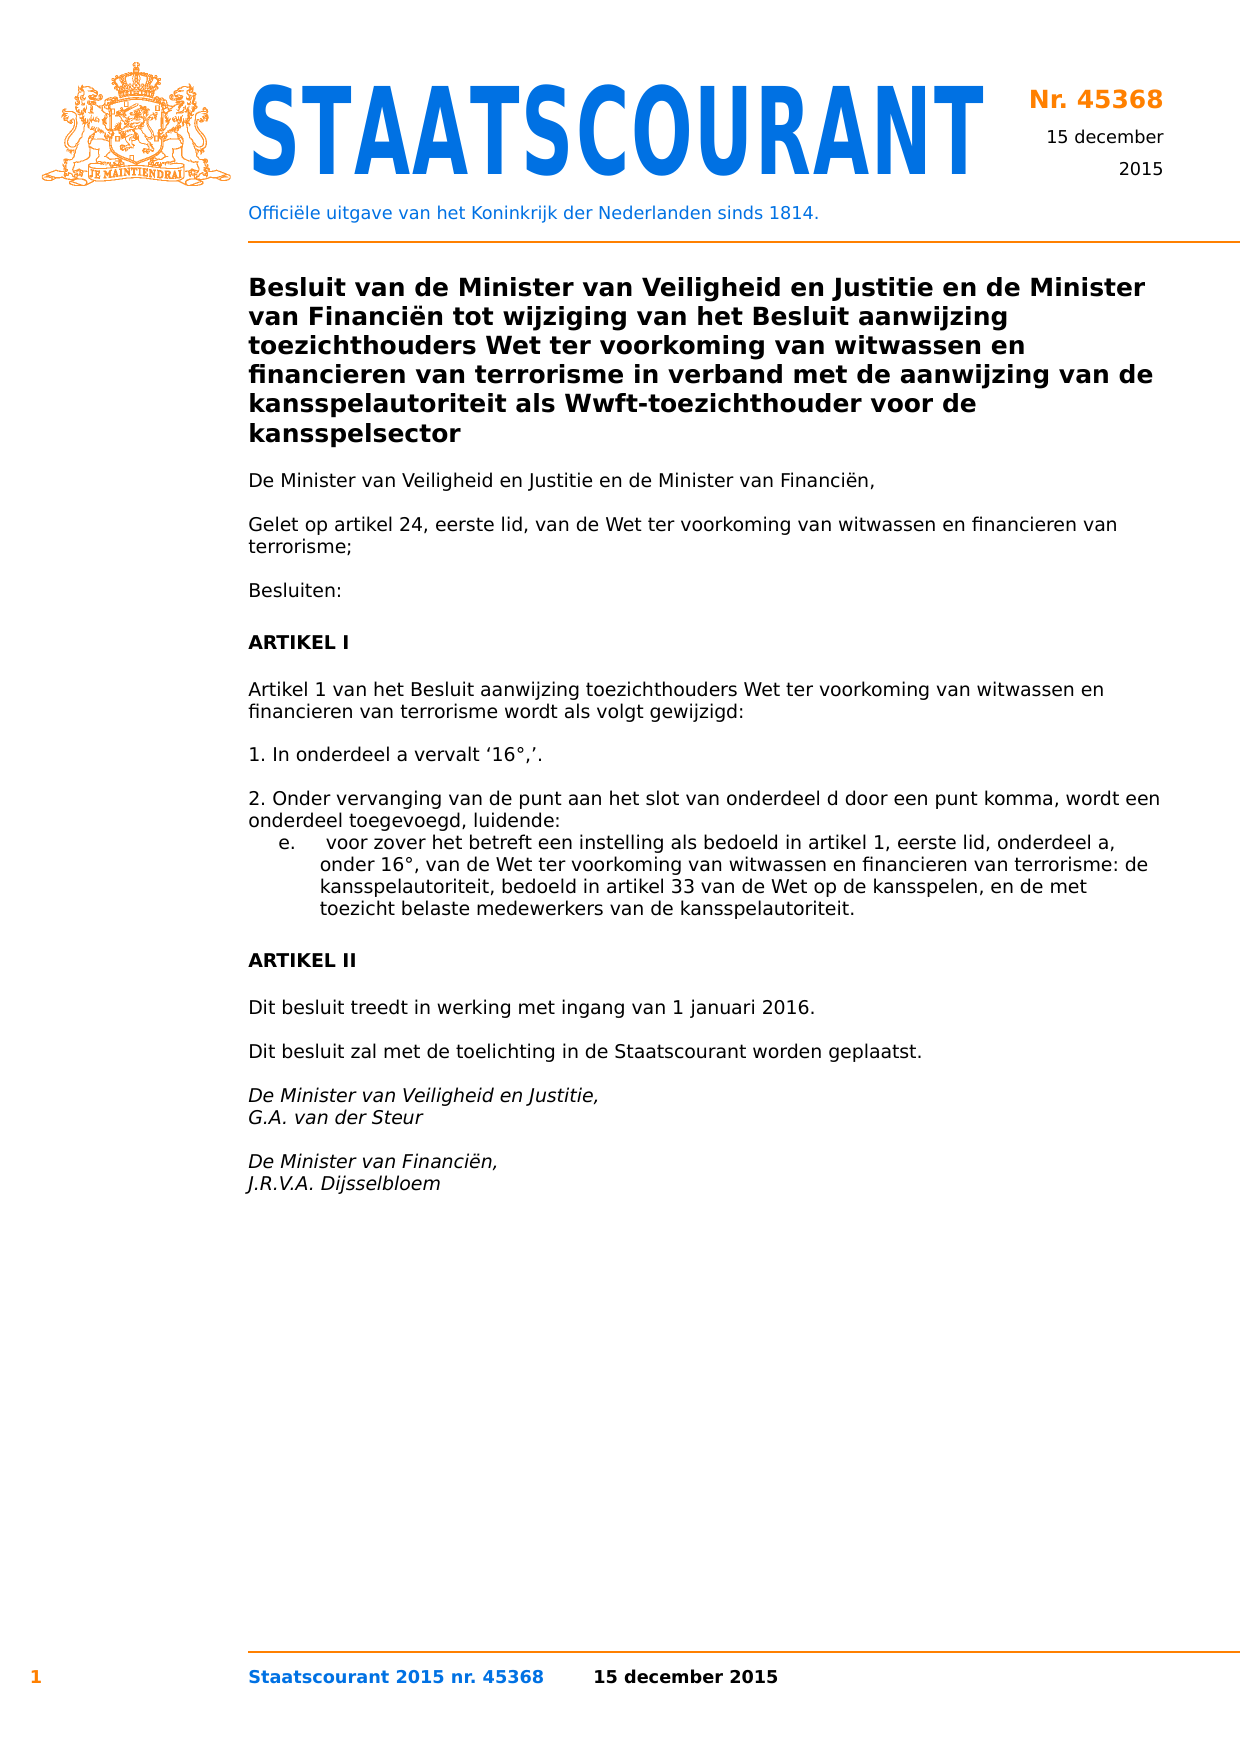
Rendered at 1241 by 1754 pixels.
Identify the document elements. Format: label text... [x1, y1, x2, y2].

table_header STAATSCOURANT [248, 62, 998, 203]
picture [41, 62, 231, 186]
table_cell Officiële uitgave van het Koninkrijk der Nederlanden sinds 1814. [248, 203, 1240, 241]
text Gelet op artikel 24, eerste lid, van de Wet ter voorkoming van witwassen en financieren van terrorisme; [248, 514, 1163, 558]
text Besluiten: [248, 579, 1163, 602]
table_header Nr. 45368 [998, 62, 1240, 121]
text De Minister van Financiën, J.R.V.A. Dijsselbloem [248, 1151, 1163, 1194]
text De Minister van Veiligheid en Justitie en de Minister van Financiën, [248, 470, 1163, 492]
text 2. Onder vervanging van de punt aan het slot van onderdeel d door een punt komma, wordt een onderdeel toegevoegd, luidende: [248, 788, 1163, 832]
subtitle Besluit van de Minister van Veiligheid en Justitie en de Minister van Financiën tot wijziging van het Besluit aanwijzing toezichthouders Wet ter voorkoming van witwassen en financieren van terrorisme in verband met de aanwijzing van de kansspelautoriteit als Wwft-toezichthouder voor de kansspelsector [248, 273, 1163, 448]
table_header [25, 62, 248, 241]
text Dit besluit treedt in werking met ingang van 1 januari 2016. [248, 997, 1163, 1019]
text Dit besluit zal met de toelichting in de Staatscourant worden geplaatst. [248, 1041, 1163, 1063]
subtitle ARTIKEL II [248, 950, 1163, 972]
text De Minister van Veiligheid en Justitie, G.A. van der Steur [248, 1085, 1163, 1129]
table_cell 15 december [998, 121, 1240, 153]
subtitle ARTIKEL I [248, 632, 1163, 653]
text Artikel 1 van het Besluit aanwijzing toezichthouders Wet ter voorkoming van witwassen en financieren van terrorisme wordt als volgt gewijzigd: [248, 678, 1163, 722]
text e. voor zover het betreft een instelling als bedoeld in artikel 1, eerste lid, onderdeel a, onder 16°, van de Wet ter voorkoming van witwassen en financieren van terrorisme: de kansspelautoriteit, bedoeld in artikel 33 van de Wet op de kansspelen, en de met toezicht belaste medewerkers van de kansspelautoriteit. [278, 832, 1163, 920]
table_cell 2015 [998, 153, 1240, 203]
text 1. In onderdeel a vervalt ‘16°,’. [248, 744, 1163, 766]
